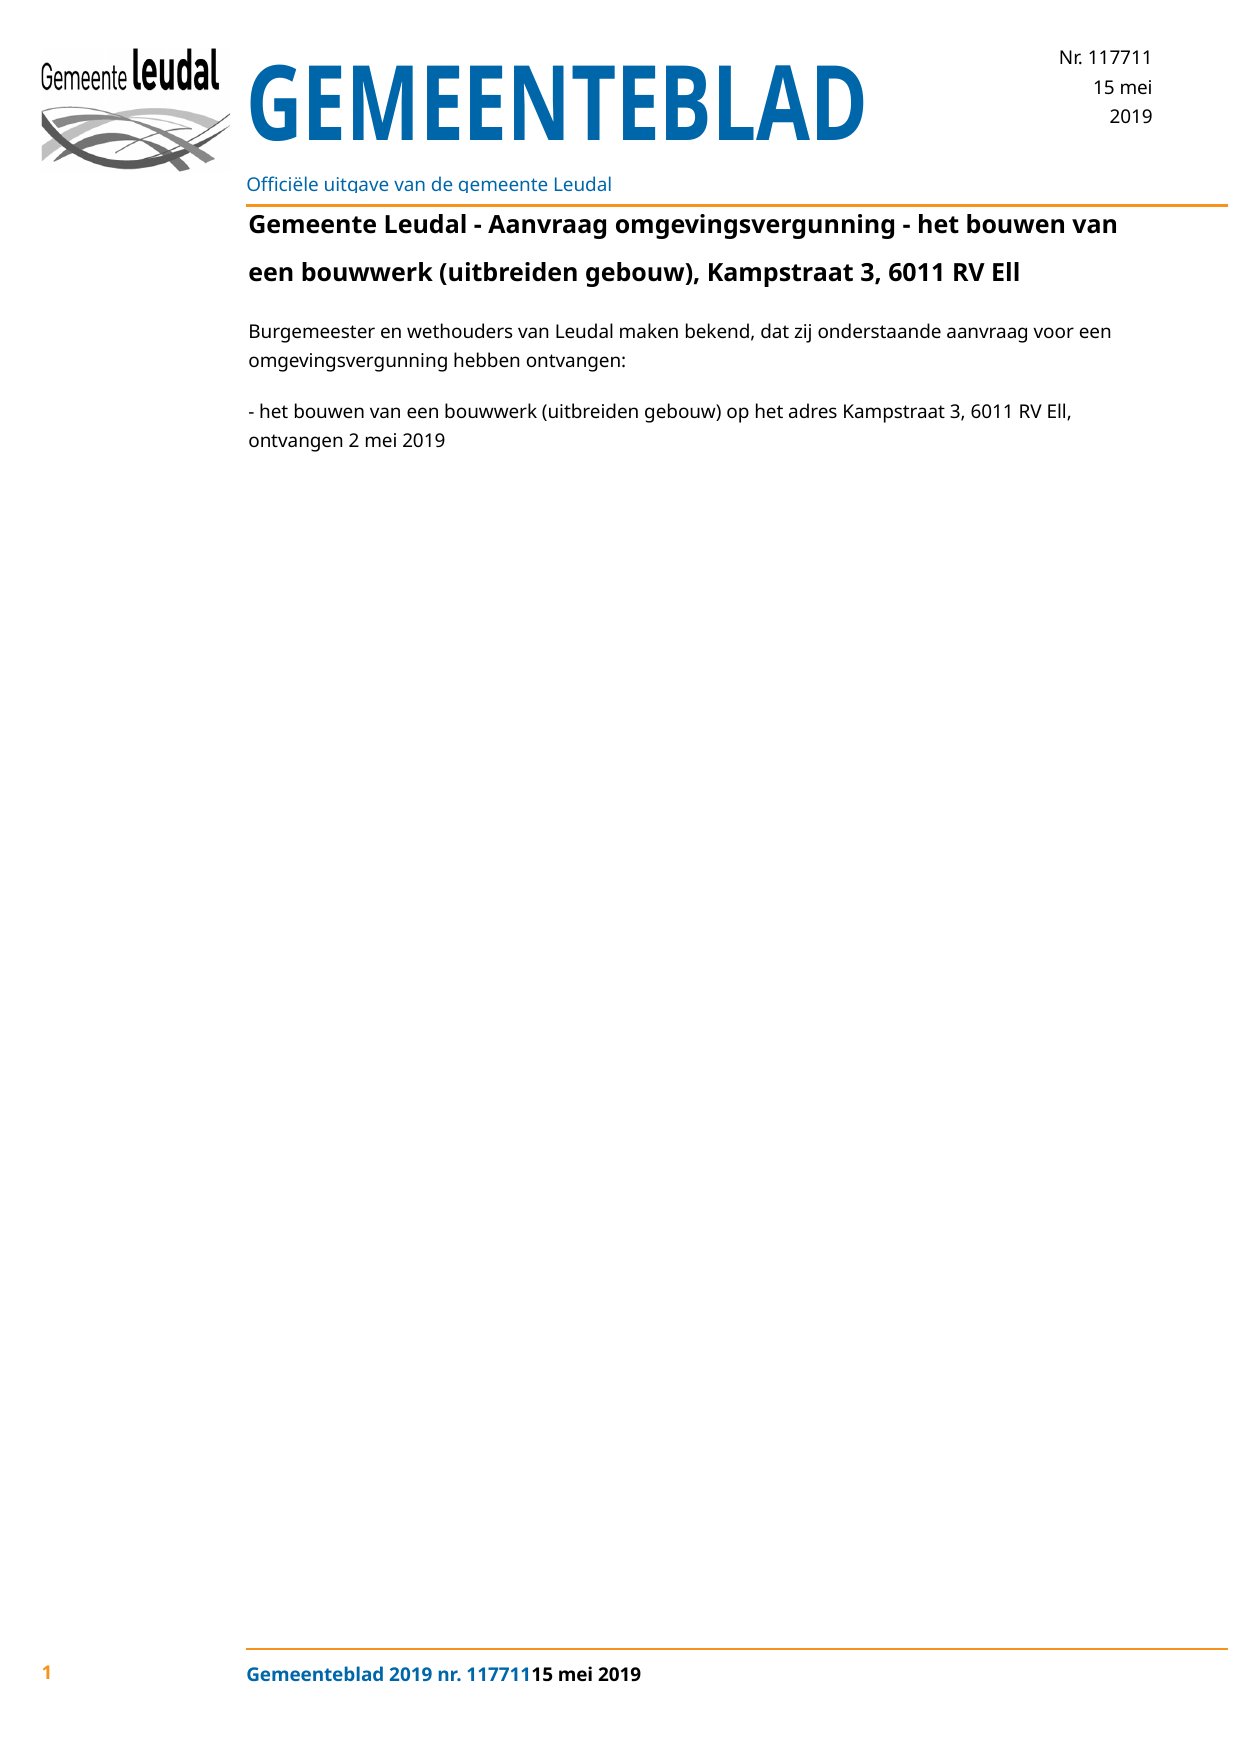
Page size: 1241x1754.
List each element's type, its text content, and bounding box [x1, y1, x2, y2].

text - het bouwen van een bouwwerk (uitbreiden gebouw) op het adres Kampstraat 3, 6011 RV Ell, ontvangen 2 mei 2019 [248, 398, 1152, 453]
text Burgemeester en wethouders van Leudal maken bekend, dat zij onderstaande aanvraag voor een omgevingsvergunning hebben ontvangen: [248, 318, 1152, 373]
text Gemeente Leudal - Aanvraag omgevingsvergunning - het bouwen van een bouwwerk (uitbreiden gebouw), Kampstraat 3, 6011 RV Ell [248, 207, 1152, 288]
picture [41, 47, 231, 172]
